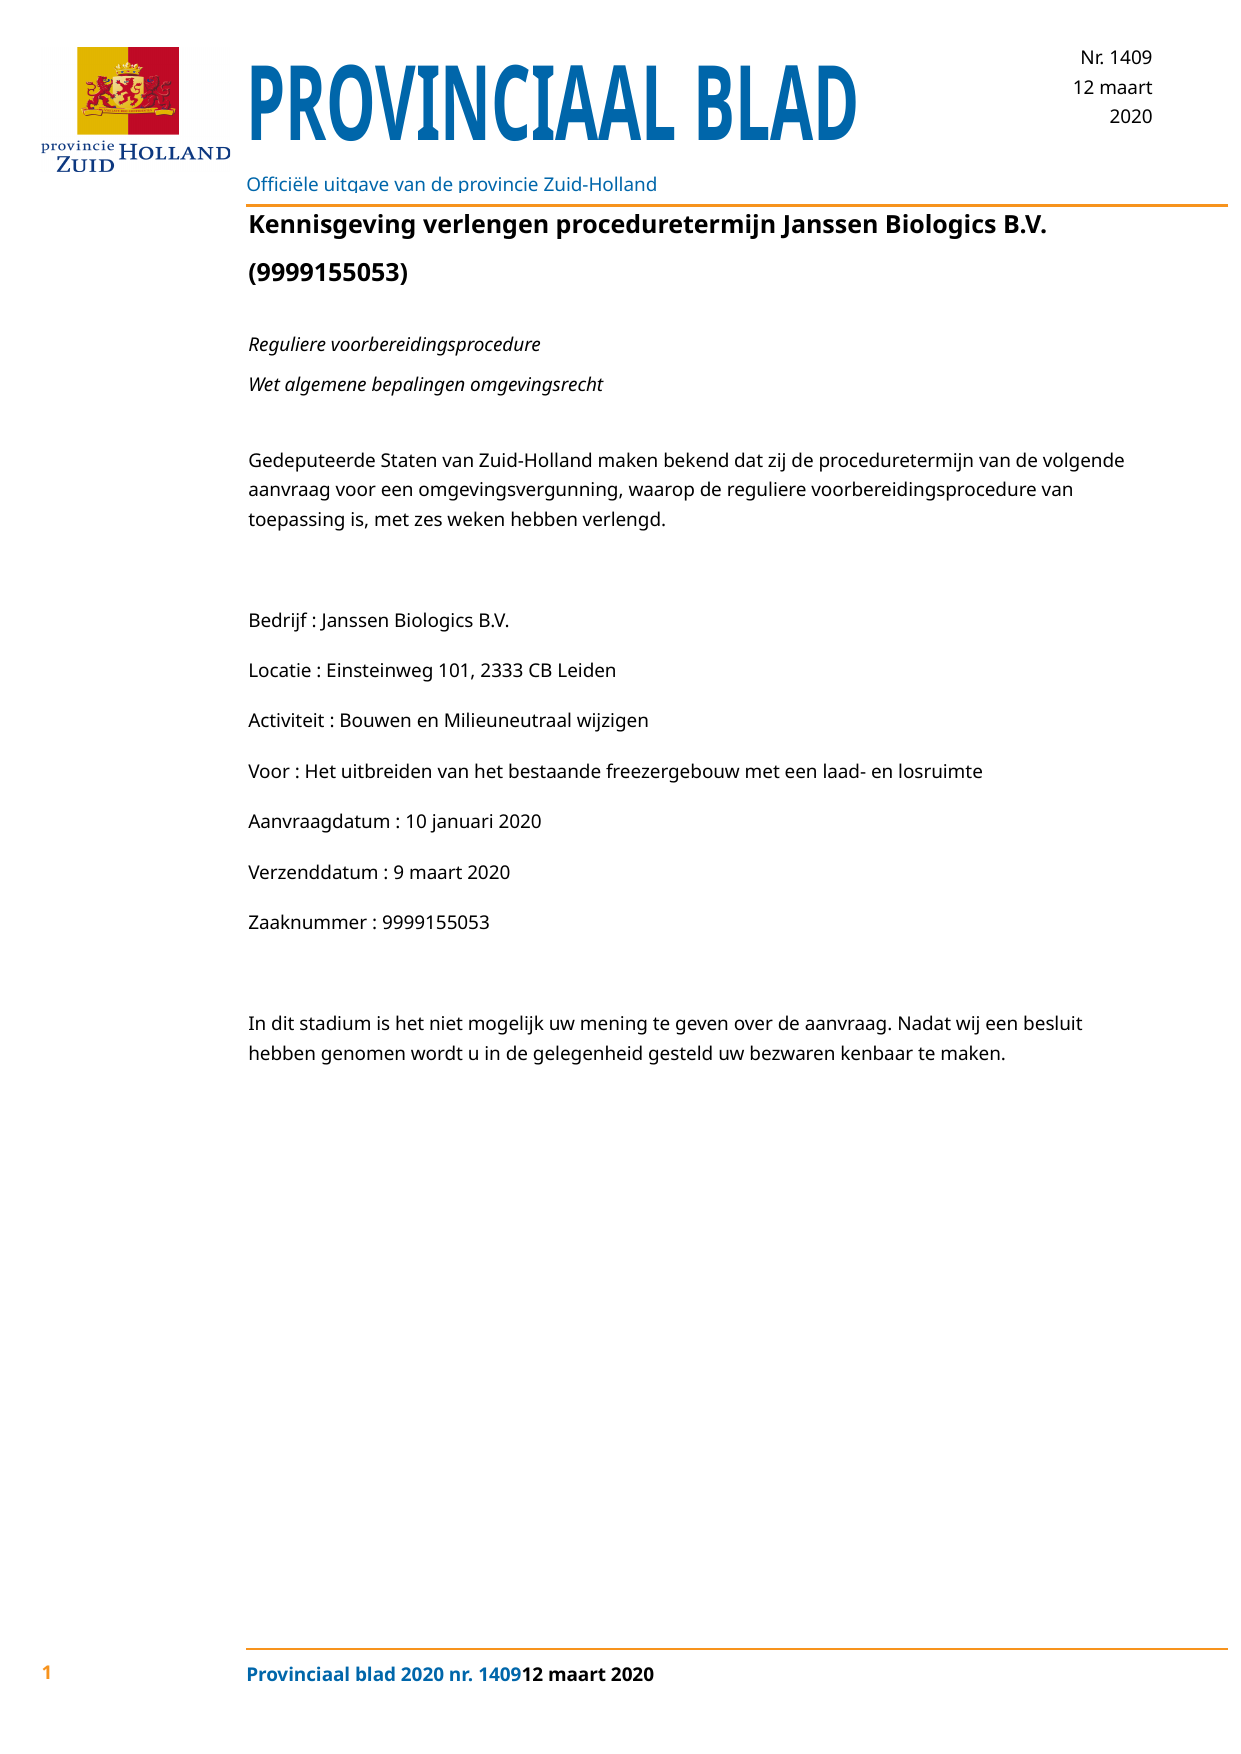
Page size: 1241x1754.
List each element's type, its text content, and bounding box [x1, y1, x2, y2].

text Zaaknummer : 9999155053 [248, 909, 1152, 935]
text Bedrijf : Janssen Biologics B.V. [248, 607, 1152, 633]
text Activiteit : Bouwen en Milieuneutraal wijzigen [248, 708, 1152, 733]
text In dit stadium is het niet mogelijk uw mening te geven over de aanvraag. Nadat wij een besluit hebben genomen wordt u in de gelegenheid gesteld uw bezwaren kenbaar te maken. [248, 1010, 1152, 1066]
text Aanvraagdatum : 10 januari 2020 [248, 808, 1152, 834]
text Voor : Het uitbreiden van het bestaande freezergebouw met een laad- en losruimte [248, 758, 1152, 784]
text Locatie : Einsteinweg 101, 2333 CB Leiden [248, 657, 1152, 683]
text Kennisgeving verlengen proceduretermijn Janssen Biologics B.V. (9999155053) [248, 207, 1152, 288]
text Reguliere voorbereidingsprocedure [248, 331, 1152, 357]
picture [41, 47, 231, 172]
text Verzenddatum : 9 maart 2020 [248, 859, 1152, 885]
text Gedeputeerde Staten van Zuid-Holland maken bekend dat zij de proceduretermijn van de volgende aanvraag voor een omgevingsvergunning, waarop de reguliere voorbereidingsprocedure van toepassing is, met zes weken hebben verlengd. [248, 447, 1152, 532]
text Wet algemene bepalingen omgevingsrecht [248, 371, 1152, 396]
